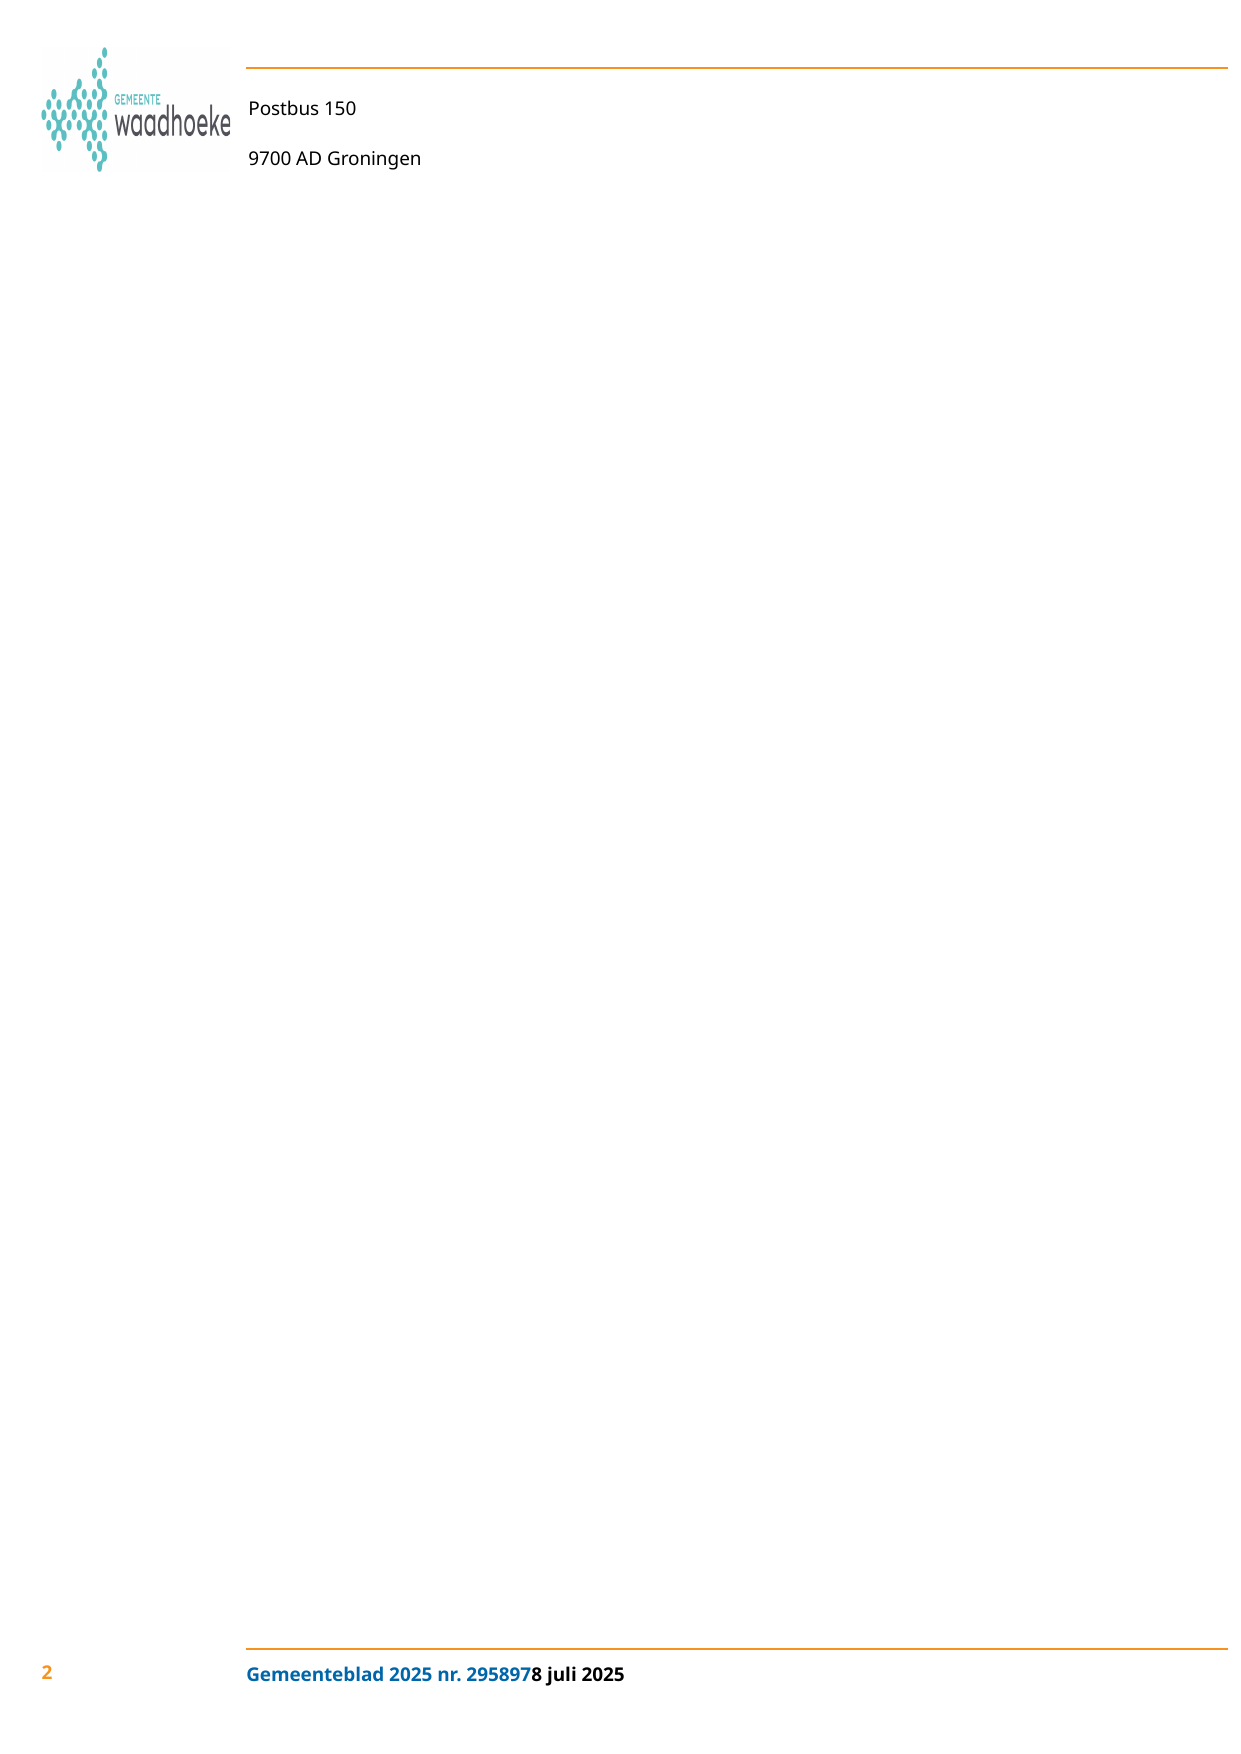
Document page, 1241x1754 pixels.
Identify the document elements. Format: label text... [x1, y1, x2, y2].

text Postbus 150 [248, 95, 1152, 121]
picture [41, 47, 231, 172]
text 9700 AD Groningen [248, 145, 1152, 171]
